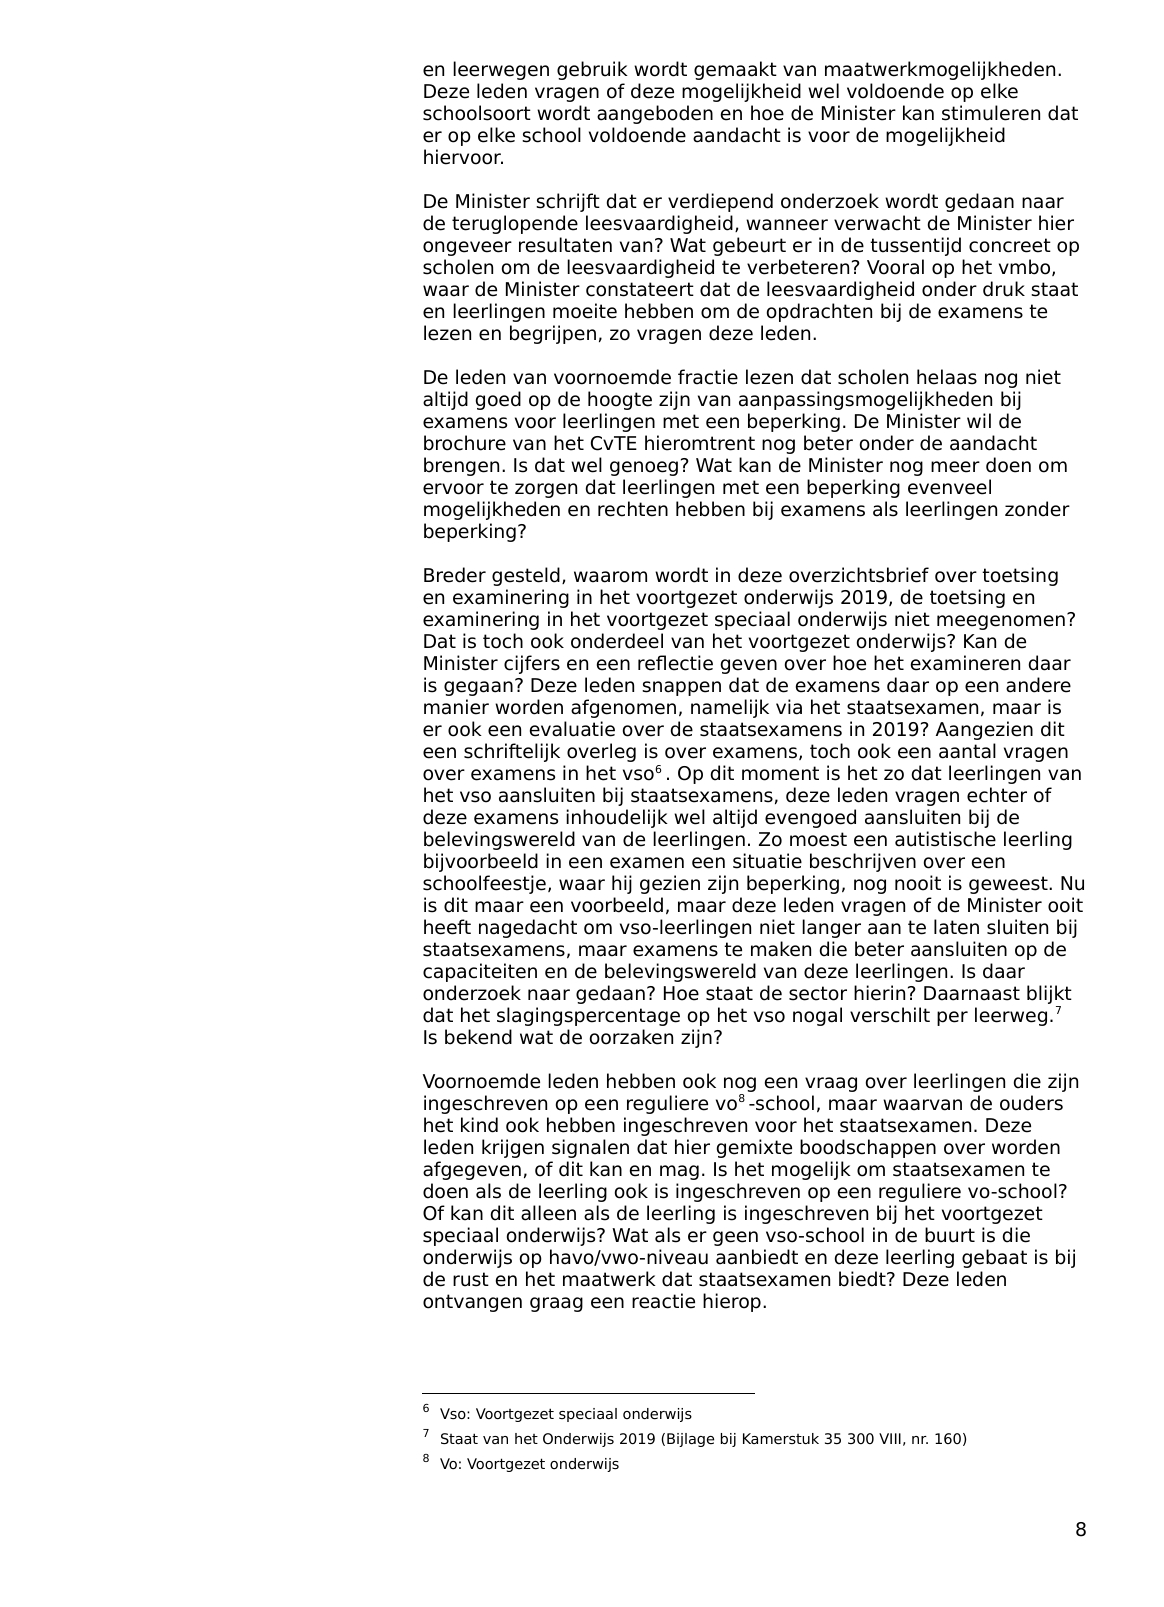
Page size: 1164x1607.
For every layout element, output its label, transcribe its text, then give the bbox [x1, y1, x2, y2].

text Staat van het Onderwijs 2019 (Bijlage bij Kamerstuk 35 300 VIII, nr. 160) [422, 1427, 1087, 1449]
text en leerwegen gebruik wordt gemaakt van maatwerkmogelijkheden. Deze leden vragen of deze mogelijkheid wel voldoende op elke schoolsoort wordt aangeboden en hoe de Minister kan stimuleren dat er op elke school voldoende aandacht is voor de mogelijkheid hiervoor. [422, 59, 1087, 169]
text Vo: Voortgezet onderwijs [422, 1452, 1087, 1474]
text Vso: Voortgezet speciaal onderwijs [422, 1402, 1087, 1424]
text Breder gesteld, waarom wordt in deze overzichtsbrief over toetsing en examinering in het voortgezet onderwijs 2019, de toetsing en examinering in het voortgezet speciaal onderwijs niet meegenomen? Dat is toch ook onderdeel van het voortgezet onderwijs? Kan de Minister cijfers en een reflectie geven over hoe het examineren daar is gegaan? Deze leden snappen dat de examens daar op een andere manier worden afgenomen, namelijk via het staatsexamen, maar is er ook een evaluatie over de staatsexamens in 2019? Aangezien dit een schriftelijk overleg is over examens, toch ook een aantal vragen over examens in het vso. Op dit moment is het zo dat leerlingen van het vso aansluiten bij staatsexamens, deze leden vragen echter of deze examens inhoudelijk wel altijd evengoed aansluiten bij de belevingswereld van de leerlingen. Zo moest een autistische leerling bijvoorbeeld in een examen een situatie beschrijven over een schoolfeestje, waar hij gezien zijn beperking, nog nooit is geweest. Nu is dit maar een voorbeeld, maar deze leden vragen of de Minister ooit heeft nagedacht om vso-leerlingen niet langer aan te laten sluiten bij staatsexamens, maar examens te maken die beter aansluiten op de capaciteiten en de belevingswereld van deze leerlingen. Is daar onderzoek naar gedaan? Hoe staat de sector hierin? Daarnaast blijkt dat het slagingspercentage op het vso nogal verschilt per leerweg. Is bekend wat de oorzaken zijn? [422, 565, 1087, 1049]
text De Minister schrijft dat er verdiepend onderzoek wordt gedaan naar de teruglopende leesvaardigheid, wanneer verwacht de Minister hier ongeveer resultaten van? Wat gebeurt er in de tussentijd concreet op scholen om de leesvaardigheid te verbeteren? Vooral op het vmbo, waar de Minister constateert dat de leesvaardigheid onder druk staat en leerlingen moeite hebben om de opdrachten bij de examens te lezen en begrijpen, zo vragen deze leden. [422, 191, 1087, 345]
text De leden van voornoemde fractie lezen dat scholen helaas nog niet altijd goed op de hoogte zijn van aanpassingsmogelijkheden bij examens voor leerlingen met een beperking. De Minister wil de brochure van het CvTE hieromtrent nog beter onder de aandacht brengen. Is dat wel genoeg? Wat kan de Minister nog meer doen om ervoor te zorgen dat leerlingen met een beperking evenveel mogelijkheden en rechten hebben bij examens als leerlingen zonder beperking? [422, 367, 1087, 543]
text Voornoemde leden hebben ook nog een vraag over leerlingen die zijn ingeschreven op een reguliere vo-school, maar waarvan de ouders het kind ook hebben ingeschreven voor het staatsexamen. Deze leden krijgen signalen dat hier gemixte boodschappen over worden afgegeven, of dit kan en mag. Is het mogelijk om staatsexamen te doen als de leerling ook is ingeschreven op een reguliere vo-school? Of kan dit alleen als de leerling is ingeschreven bij het voortgezet speciaal onderwijs? Wat als er geen vso-school in de buurt is die onderwijs op havo/vwo-niveau aanbiedt en deze leerling gebaat is bij de rust en het maatwerk dat staatsexamen biedt? Deze leden ontvangen graag een reactie hierop. [422, 1071, 1087, 1313]
